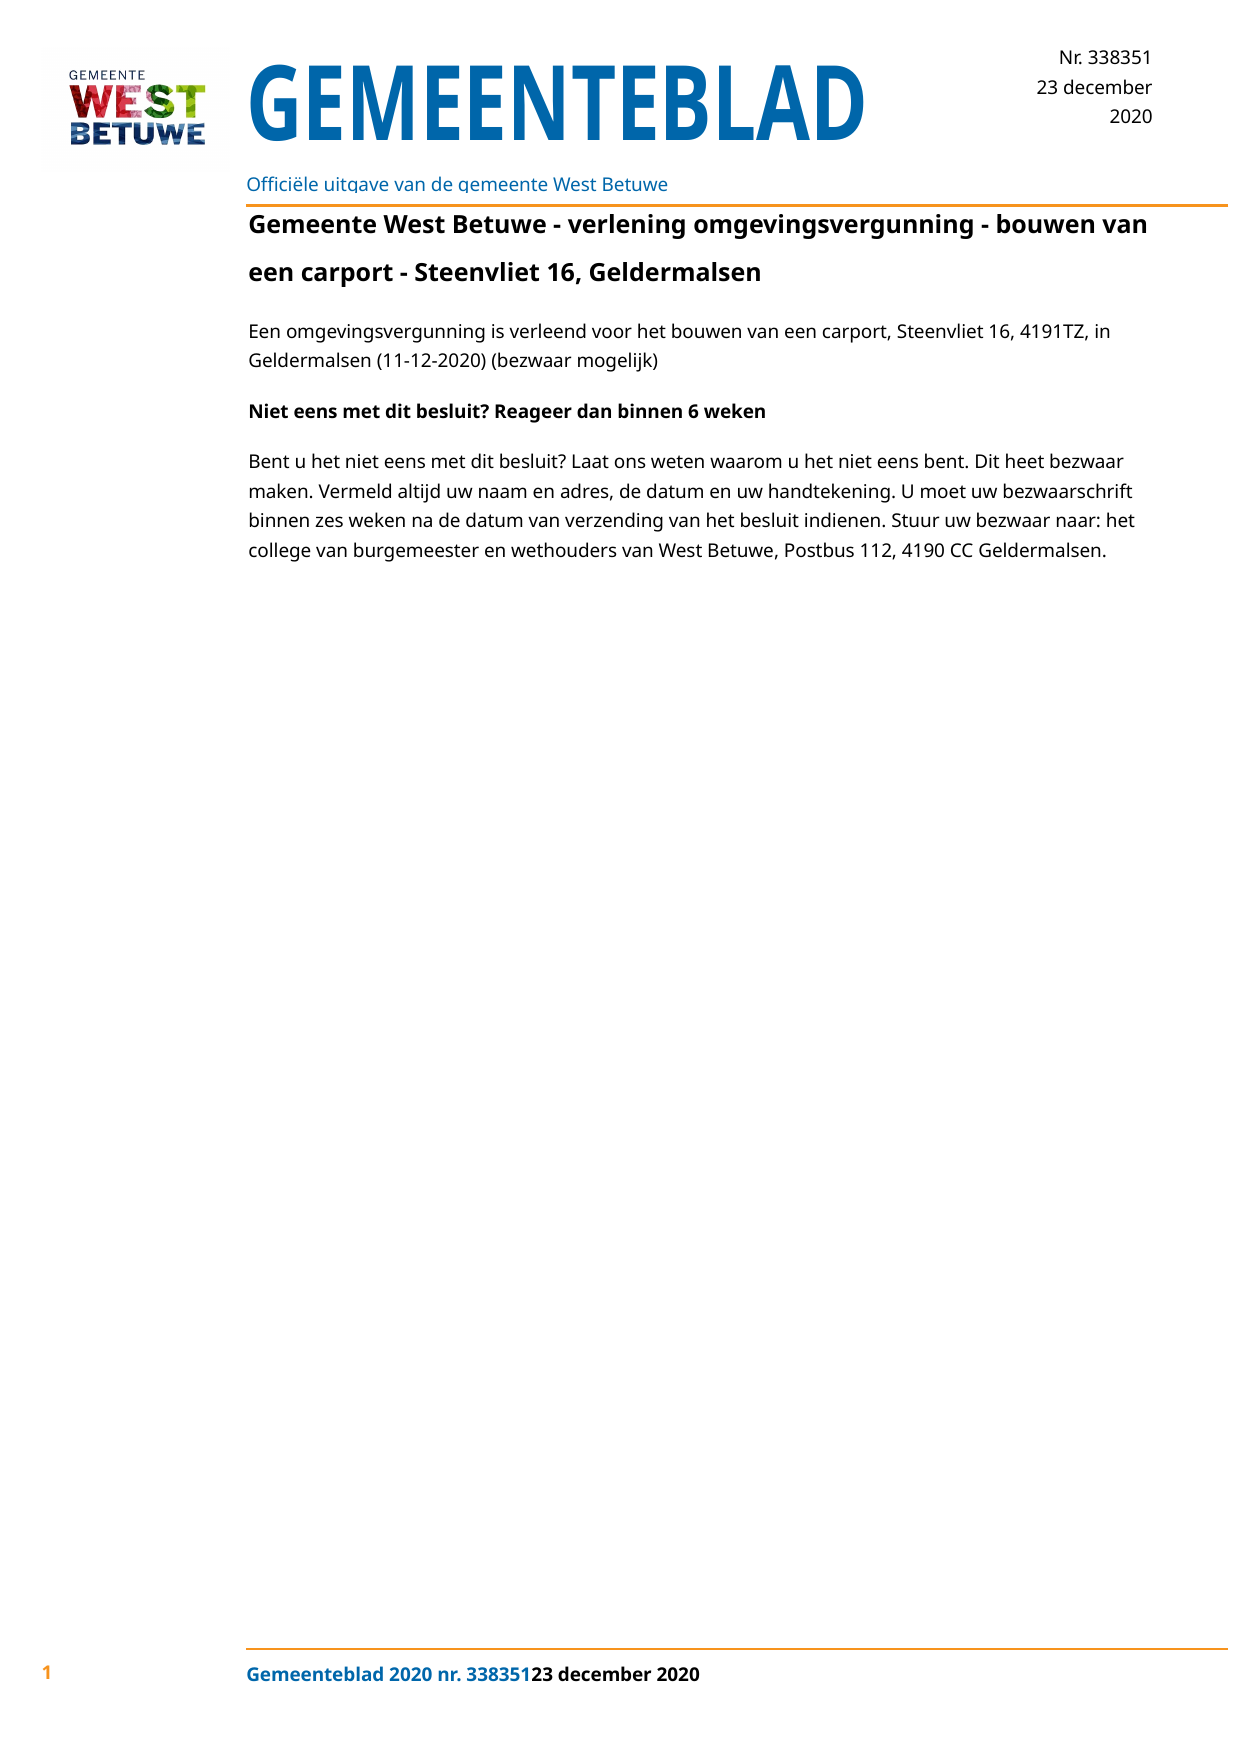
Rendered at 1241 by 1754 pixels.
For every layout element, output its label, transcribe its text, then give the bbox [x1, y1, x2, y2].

text Niet eens met dit besluit? Reageer dan binnen 6 weken [248, 398, 1152, 424]
text Een omgevingsvergunning is verleend voor het bouwen van een carport, Steenvliet 16, 4191TZ, in Geldermalsen (11-12-2020) (bezwaar mogelijk) [248, 318, 1152, 373]
text Gemeente West Betuwe - verlening omgevingsvergunning - bouwen van een carport - Steenvliet 16, Geldermalsen [248, 207, 1152, 288]
text Bent u het niet eens met dit besluit? Laat ons weten waarom u het niet eens bent. Dit heet bezwaar maken. Vermeld altijd uw naam en adres, de datum en uw handtekening. U moet uw bezwaarschrift binnen zes weken na de datum van verzending van het besluit indienen. Stuur uw bezwaar naar: het college van burgemeester en wethouders van West Betuwe, Postbus 112, 4190 CC Geldermalsen. [248, 448, 1152, 563]
picture [41, 47, 231, 172]
